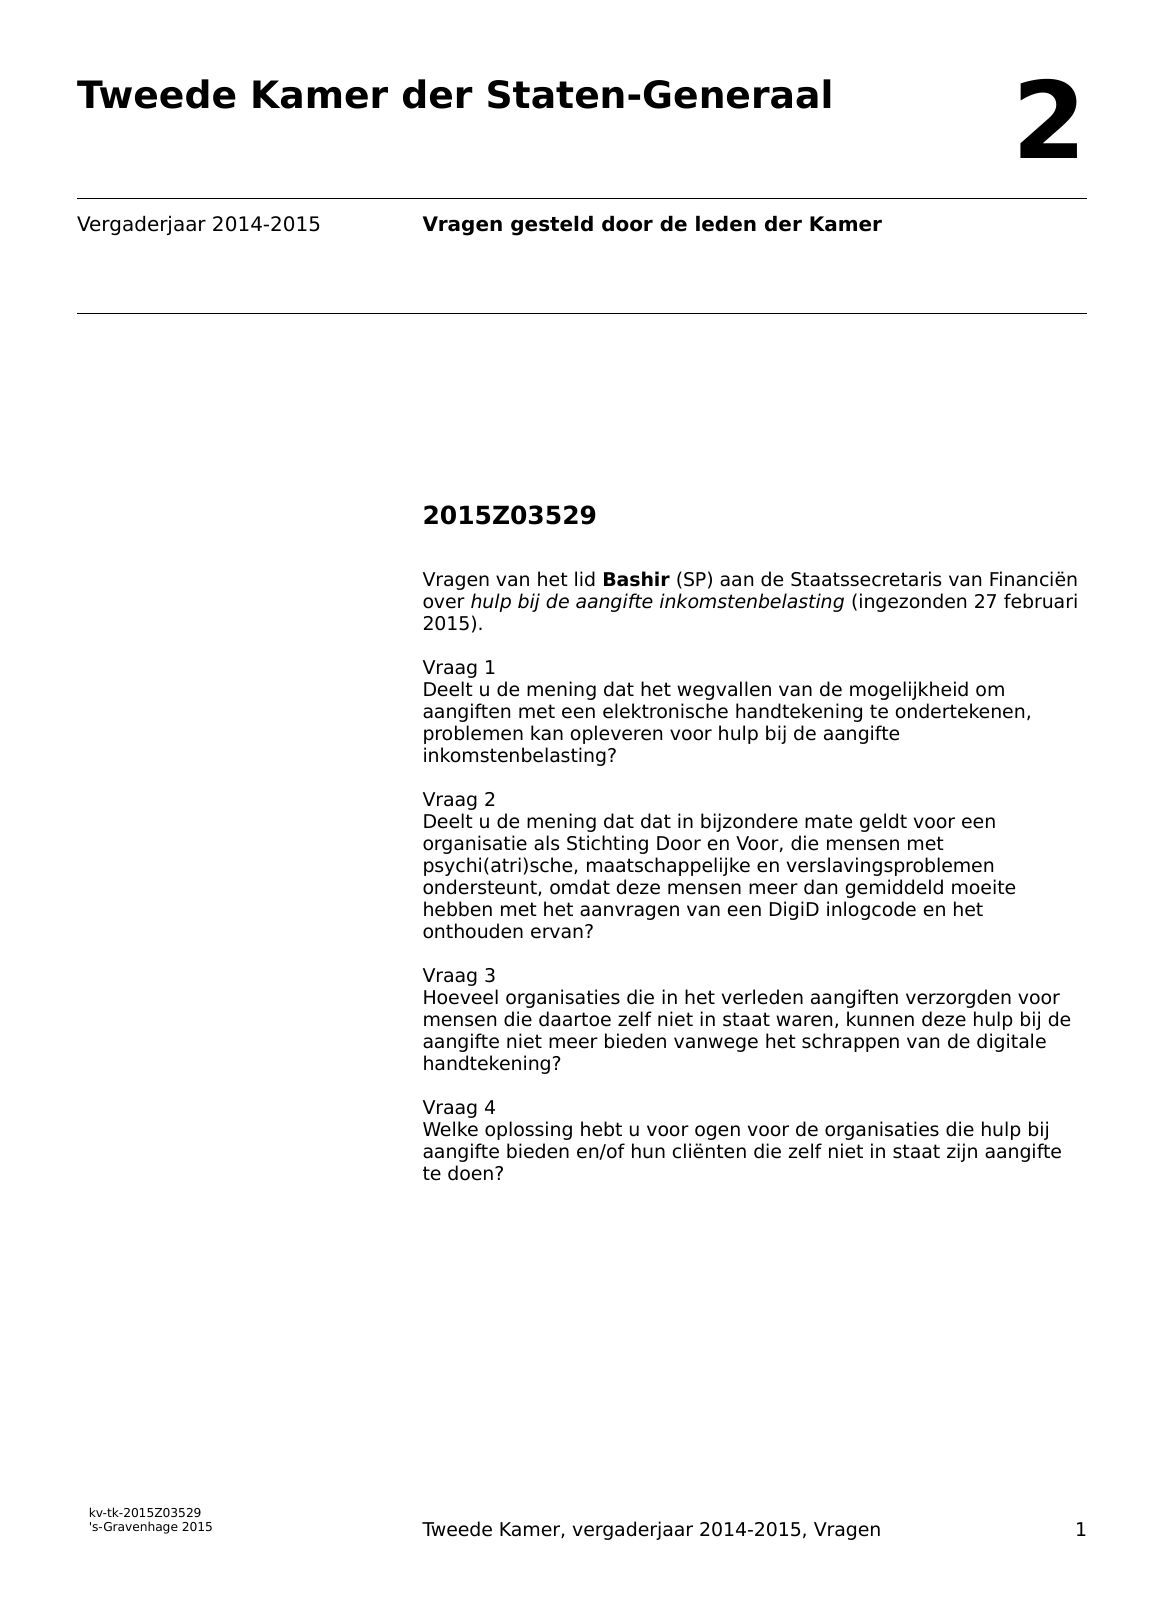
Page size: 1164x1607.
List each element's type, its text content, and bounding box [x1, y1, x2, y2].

text Vragen van het lid Bashir (SP) aan de Staatssecretaris van Financiën over hulp bij de aangifte inkomstenbelasting (ingezonden 27 februari 2015). [422, 569, 1087, 635]
text Vraag 3 [422, 965, 1087, 987]
table_cell Vergaderjaar 2014-2015 [77, 199, 422, 313]
table_header Tweede Kamer der Staten-Generaal [77, 59, 886, 198]
text Vraag 2 [422, 789, 1087, 811]
text Deelt u de mening dat dat in bijzondere mate geldt voor een organisatie als Stichting Door en Voor, die mensen met psychi(atri)sche, maatschappelijke en verslavingsproblemen ondersteunt, omdat deze mensen meer dan gemiddeld moeite hebben met het aanvragen van een DigiD inlogcode en het onthouden ervan? [422, 811, 1087, 943]
table_header 2 [886, 59, 1087, 198]
text Vraag 4 [422, 1097, 1087, 1119]
text Hoeveel organisaties die in het verleden aangiften verzorgden voor mensen die daartoe zelf niet in staat waren, kunnen deze hulp bij de aangifte niet meer bieden vanwege het schrappen van de digitale handtekening? [422, 987, 1087, 1075]
text kv-tk-2015Z03529 [88, 1506, 323, 1520]
text 2015Z03529 [422, 501, 1087, 531]
text 's-Gravenhage 2015 [88, 1520, 323, 1534]
table_cell Vragen gesteld door de leden der Kamer [422, 199, 1087, 313]
text Welke oplossing hebt u voor ogen voor de organisaties die hulp bij aangifte bieden en/of hun cliënten die zelf niet in staat zijn aangifte te doen? [422, 1119, 1087, 1185]
text Vraag 1 [422, 657, 1087, 679]
text Deelt u de mening dat het wegvallen van de mogelijkheid om aangiften met een elektronische handtekening te ondertekenen, problemen kan opleveren voor hulp bij de aangifte inkomstenbelasting? [422, 679, 1087, 767]
